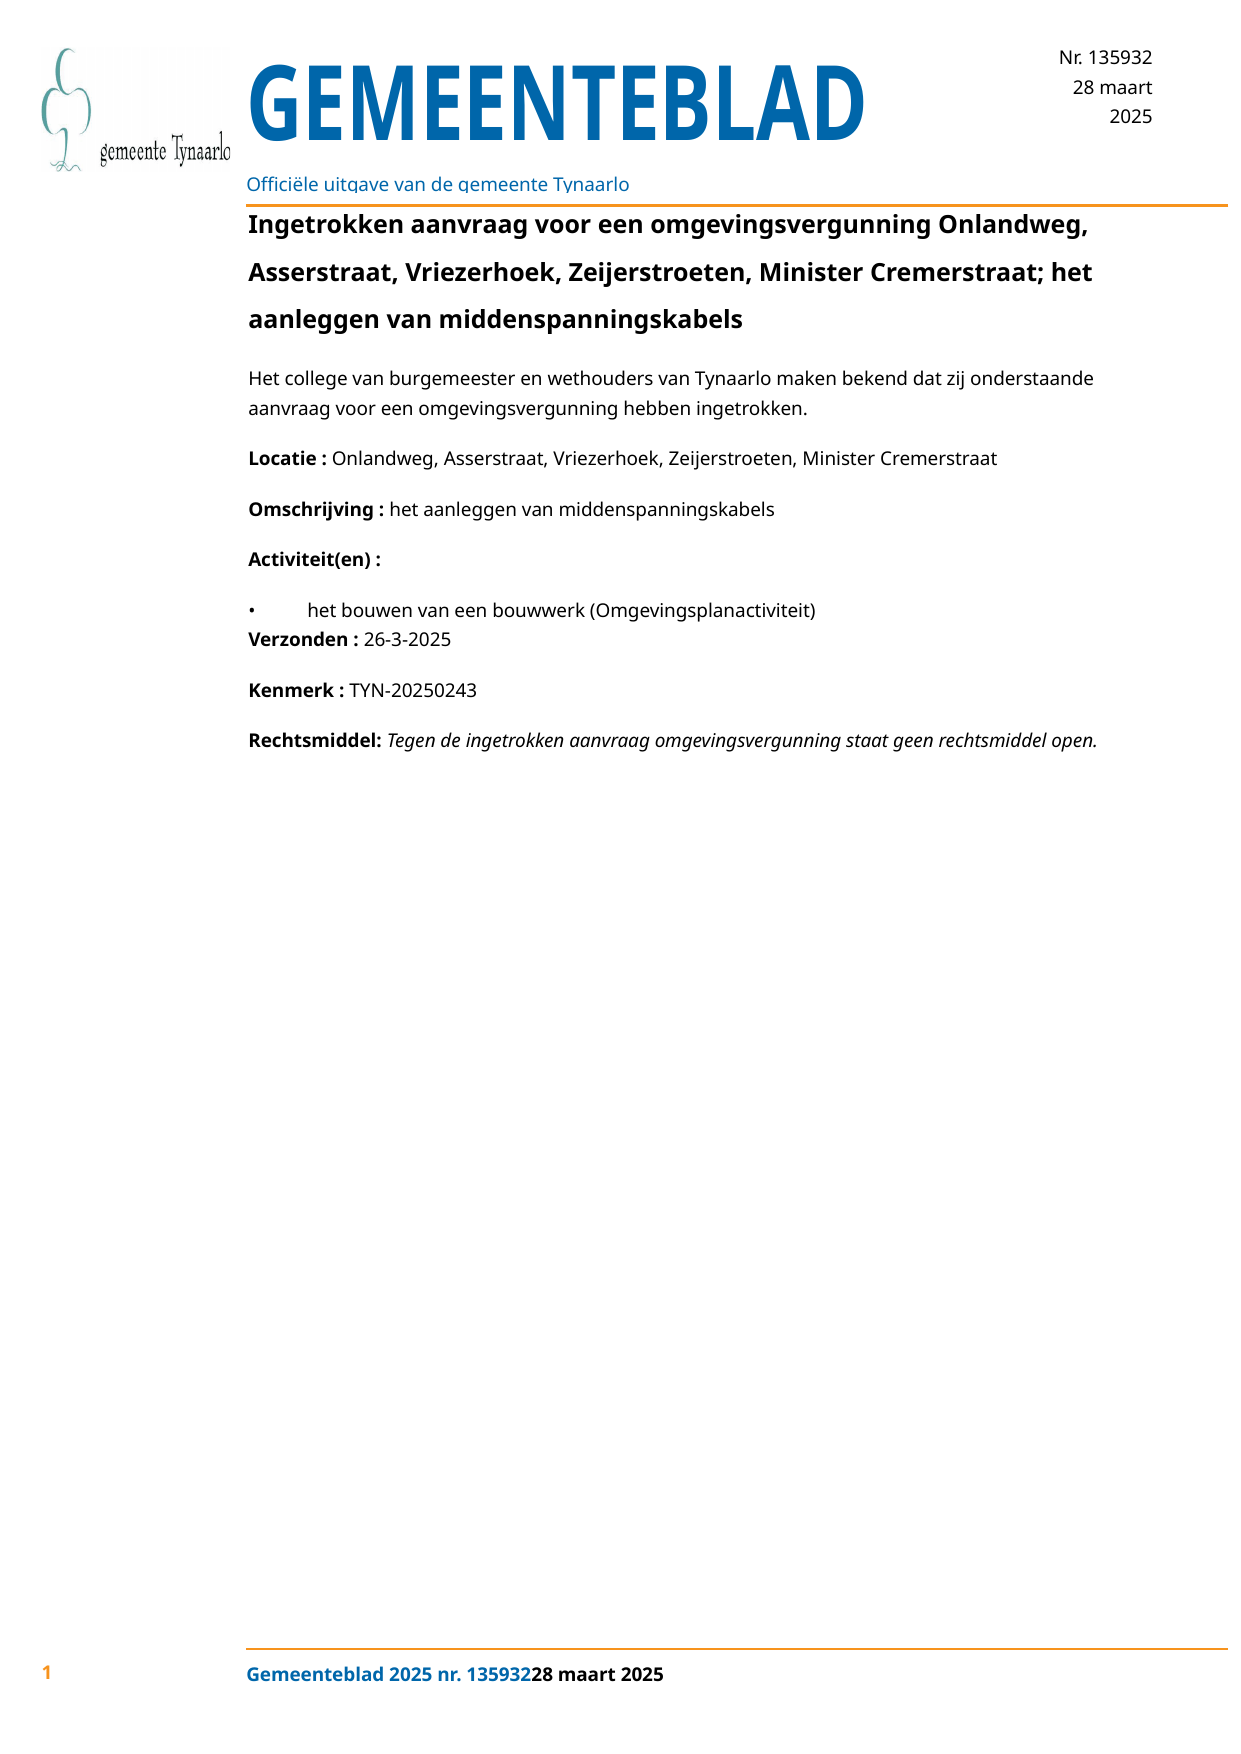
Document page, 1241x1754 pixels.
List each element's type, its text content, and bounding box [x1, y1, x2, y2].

text Kenmerk : TYN-20250243 [248, 677, 1152, 702]
text Omschrijving : het aanleggen van middenspanningskabels [248, 496, 1152, 522]
text Het college van burgemeester en wethouders van Tynaarlo maken bekend dat zij onderstaande aanvraag voor een omgevingsvergunning hebben ingetrokken. [248, 366, 1152, 421]
list het bouwen van een bouwwerk (Omgevingsplanactiviteit) [248, 597, 1152, 622]
text Activiteit(en) : [248, 546, 1152, 572]
text Verzonden : 26-3-2025 [248, 626, 1152, 652]
text Ingetrokken aanvraag voor een omgevingsvergunning Onlandweg, Asserstraat, Vriezerhoek, Zeijerstroeten, Minister Cremerstraat; het aanleggen van middenspanningskabels [248, 207, 1152, 336]
text Locatie : Onlandweg, Asserstraat, Vriezerhoek, Zeijerstroeten, Minister Cremerstraat [248, 446, 1152, 471]
text Rechtsmiddel: Tegen de ingetrokken aanvraag omgevingsvergunning staat geen rechtsmiddel open. [248, 727, 1152, 753]
picture [41, 47, 231, 172]
